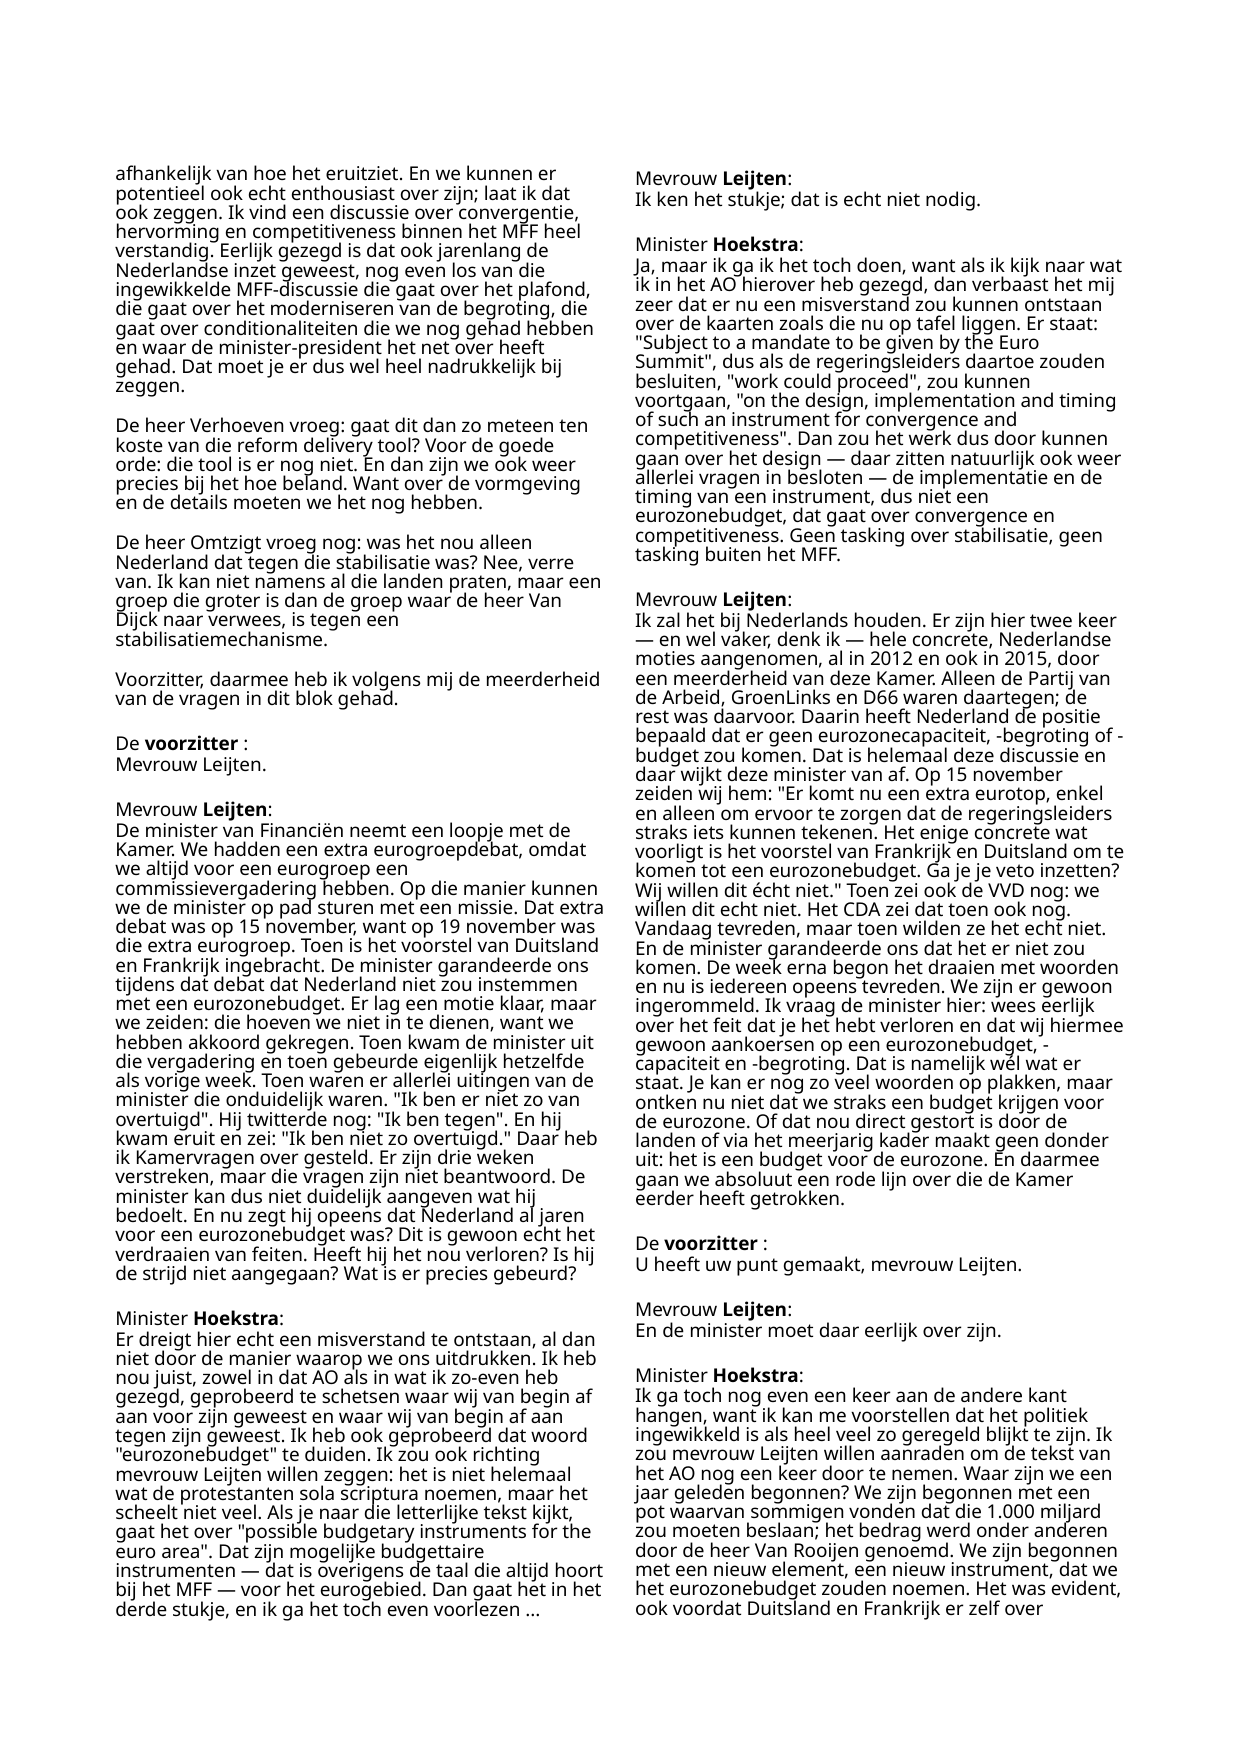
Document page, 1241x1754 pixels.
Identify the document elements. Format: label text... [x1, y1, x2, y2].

text Er dreigt hier echt een misverstand te ontstaan, al dan niet door de manier waarop we ons uitdrukken. Ik heb nou juist, zowel in dat AO als in wat ik zo-even heb gezegd, geprobeerd te schetsen waar wij van begin af aan voor zijn geweest en waar wij van begin af aan tegen zijn geweest. Ik heb ook geprobeerd dat woord "eurozonebudget" te duiden. Ik zou ook richting mevrouw Leijten willen zeggen: het is niet helemaal wat de protestanten sola scriptura noemen, maar het scheelt niet veel. Als je naar die letterlijke tekst kijkt, gaat het over "possible budgetary instruments for the euro area". Dat zijn mogelijke budgettaire instrumenten — dat is overigens de taal die altijd hoort bij het MFF — voor het eurogebied. Dan gaat het in het derde stukje, en ik ga het toch even voorlezen ... [115, 1331, 605, 1620]
text De heer Omtzigt vroeg nog: was het nou alleen Nederland dat tegen die stabilisatie was? Nee, verre van. Ik kan niet namens al die landen praten, maar een groep die groter is dan de groep waar de heer Van Dijck naar verwees, is tegen een stabilisatiemechanisme. [115, 534, 605, 650]
text En de minister moet daar eerlijk over zijn. [635, 1322, 1125, 1341]
text Minister Hoekstra: [635, 231, 1125, 257]
text Minister Hoekstra: [635, 1362, 1125, 1387]
text Mevrouw Leijten: [635, 586, 1125, 612]
text De voorzitter : [635, 1230, 1125, 1256]
text Voorzitter, daarmee heb ik volgens mij de meerderheid van de vragen in dit blok gehad. [115, 671, 605, 709]
text De heer Verhoeven vroeg: gaat dit dan zo meteen ten koste van die reform delivery tool? Voor de goede orde: die tool is er nog niet. En dan zijn we ook weer precies bij het hoe beland. Want over de vormgeving en de details moeten we het nog hebben. [115, 417, 605, 514]
text afhankelijk van hoe het eruitziet. En we kunnen er potentieel ook echt enthousiast over zijn; laat ik dat ook zeggen. Ik vind een discussie over convergentie, hervorming en competitiveness binnen het MFF heel verstandig. Eerlijk gezegd is dat ook jarenlang de Nederlandse inzet geweest, nog even los van die ingewikkelde MFF-discussie die gaat over het plafond, die gaat over het moderniseren van de begroting, die gaat over conditionaliteiten die we nog gehad hebben en waar de minister-president het net over heeft gehad. Dat moet je er dus wel heel nadrukkelijk bij zeggen. [115, 165, 605, 397]
text Minister Hoekstra: [115, 1305, 605, 1331]
text Ik ga toch nog even een keer aan de andere kant hangen, want ik kan me voorstellen dat het politiek ingewikkeld is als heel veel zo geregeld blijkt te zijn. Ik zou mevrouw Leijten willen aanraden om de tekst van het AO nog een keer door te nemen. Waar zijn we een jaar geleden begonnen? We zijn begonnen met een pot waarvan sommigen vonden dat die 1.000 miljard zou moeten beslaan; het bedrag werd onder anderen door de heer Van Rooijen genoemd. We zijn begonnen met een nieuw element, een nieuw instrument, dat we het eurozonebudget zouden noemen. Het was evident, ook voordat Duitsland en Frankrijk er zelf over [635, 1387, 1125, 1619]
text Mevrouw Leijten: [635, 1296, 1125, 1322]
text U heeft uw punt gemaakt, mevrouw Leijten. [635, 1256, 1125, 1275]
text Mevrouw Leijten: [635, 165, 1125, 191]
text Mevrouw Leijten: [115, 796, 605, 822]
text Ik zal het bij Nederlands houden. Er zijn hier twee keer — en wel vaker, denk ik — hele concrete, Nederlandse moties aangenomen, al in 2012 en ook in 2015, door een meerderheid van deze Kamer. Alleen de Partij van de Arbeid, GroenLinks en D66 waren daartegen; de rest was daarvoor. Daarin heeft Nederland de positie bepaald dat er geen eurozonecapaciteit, -begroting of -budget zou komen. Dat is helemaal deze discussie en daar wijkt deze minister van af. Op 15 november zeiden wij hem: "Er komt nu een extra eurotop, enkel en alleen om ervoor te zorgen dat de regeringsleiders straks iets kunnen tekenen. Het enige concrete wat voorligt is het voorstel van Frankrijk en Duitsland om te komen tot een eurozonebudget. Ga je je veto inzetten? Wij willen dit écht niet." Toen zei ook de VVD nog: we willen dit echt niet. Het CDA zei dat toen ook nog. Vandaag tevreden, maar toen wilden ze het echt niet. En de minister garandeerde ons dat het er niet zou komen. De week erna begon het draaien met woorden en nu is iedereen opeens tevreden. We zijn er gewoon ingerommeld. Ik vraag de minister hier: wees eerlijk over het feit dat je het hebt verloren en dat wij hiermee gewoon aankoersen op een eurozonebudget, -capaciteit en -begroting. Dat is namelijk wél wat er staat. Je kan er nog zo veel woorden op plakken, maar ontken nu niet dat we straks een budget krijgen voor de eurozone. Of dat nou direct gestort is door de landen of via het meerjarig kader maakt geen donder uit: het is een budget voor de eurozone. En daarmee gaan we absoluut een rode lijn over die de Kamer eerder heeft getrokken. [635, 612, 1125, 1209]
text Ja, maar ik ga ik het toch doen, want als ik kijk naar wat ik in het AO hierover heb gezegd, dan verbaast het mij zeer dat er nu een misverstand zou kunnen ontstaan over de kaarten zoals die nu op tafel liggen. Er staat: "Subject to a mandate to be given by the Euro Summit", dus als de regeringsleiders daartoe zouden besluiten, "work could proceed", zou kunnen voortgaan, "on the design, implementation and timing of such an instrument for convergence and competitiveness". Dan zou het werk dus door kunnen gaan over het design — daar zitten natuurlijk ook weer allerlei vragen in besloten — de implementatie en de timing van een instrument, dus niet een eurozonebudget, dat gaat over convergence en competitiveness. Geen tasking over stabilisatie, geen tasking buiten het MFF. [635, 257, 1125, 565]
text De minister van Financiën neemt een loopje met de Kamer. We hadden een extra eurogroepdebat, omdat we altijd voor een eurogroep een commissievergadering hebben. Op die manier kunnen we de minister op pad sturen met een missie. Dat extra debat was op 15 november, want op 19 november was die extra eurogroep. Toen is het voorstel van Duitsland en Frankrijk ingebracht. De minister garandeerde ons tijdens dat debat dat Nederland niet zou instemmen met een eurozonebudget. Er lag een motie klaar, maar we zeiden: die hoeven we niet in te dienen, want we hebben akkoord gekregen. Toen kwam de minister uit die vergadering en toen gebeurde eigenlijk hetzelfde als vorige week. Toen waren er allerlei uitingen van de minister die onduidelijk waren. "Ik ben er niet zo van overtuigd". Hij twitterde nog: "Ik ben tegen". En hij kwam eruit en zei: "Ik ben niet zo overtuigd." Daar heb ik Kamervragen over gesteld. Er zijn drie weken verstreken, maar die vragen zijn niet beantwoord. De minister kan dus niet duidelijk aangeven wat hij bedoelt. En nu zegt hij opeens dat Nederland al jaren voor een eurozonebudget was? Dit is gewoon echt het verdraaien van feiten. Heeft hij het nou verloren? Is hij de strijd niet aangegaan? Wat is er precies gebeurd? [115, 822, 605, 1284]
text Mevrouw Leijten. [115, 756, 605, 775]
text Ik ken het stukje; dat is echt niet nodig. [635, 191, 1125, 210]
text De voorzitter : [115, 730, 605, 756]
